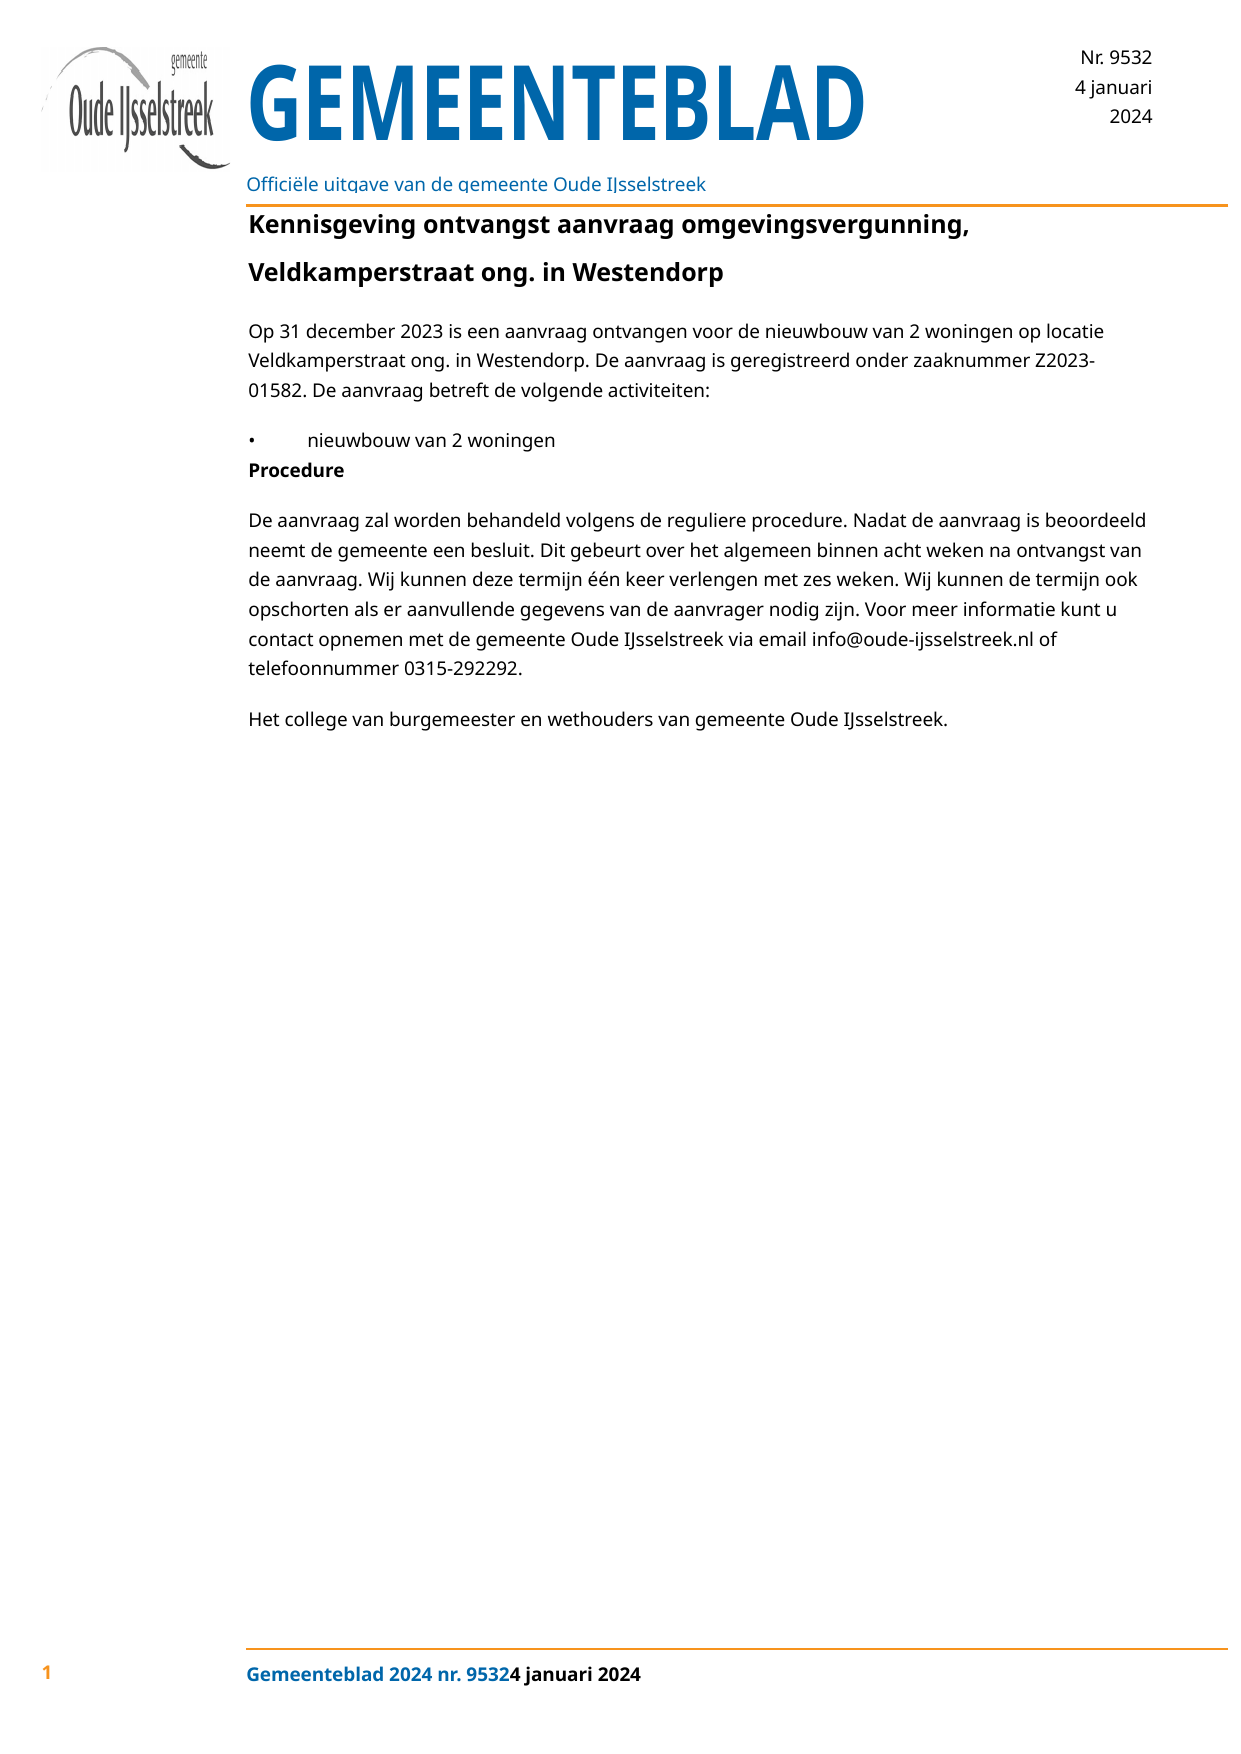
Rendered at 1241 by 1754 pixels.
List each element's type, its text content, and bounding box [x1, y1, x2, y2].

text Kennisgeving ontvangst aanvraag omgevingsvergunning, Veldkamperstraat ong. in Westendorp [248, 207, 1152, 288]
text De aanvraag zal worden behandeld volgens de reguliere procedure. Nadat de aanvraag is beoordeeld neemt de gemeente een besluit. Dit gebeurt over het algemeen binnen acht weken na ontvangst van de aanvraag. Wij kunnen deze termijn één keer verlengen met zes weken. Wij kunnen de termijn ook opschorten als er aanvullende gegevens van de aanvrager nodig zijn. Voor meer informatie kunt u contact opnemen met de gemeente Oude IJsselstreek via email info@oude-ijsselstreek.nl of telefoonnummer 0315-292292. [248, 507, 1152, 681]
text Op 31 december 2023 is een aanvraag ontvangen voor de nieuwbouw van 2 woningen op locatie Veldkamperstraat ong. in Westendorp. De aanvraag is geregistreerd onder zaaknummer Z2023-01582. De aanvraag betreft de volgende activiteiten: [248, 318, 1152, 403]
text Het college van burgemeester en wethouders van gemeente Oude IJsselstreek. [248, 706, 1152, 732]
picture [41, 47, 231, 172]
text Procedure [248, 457, 1152, 483]
list nieuwbouw van 2 woningen [248, 427, 1152, 453]
